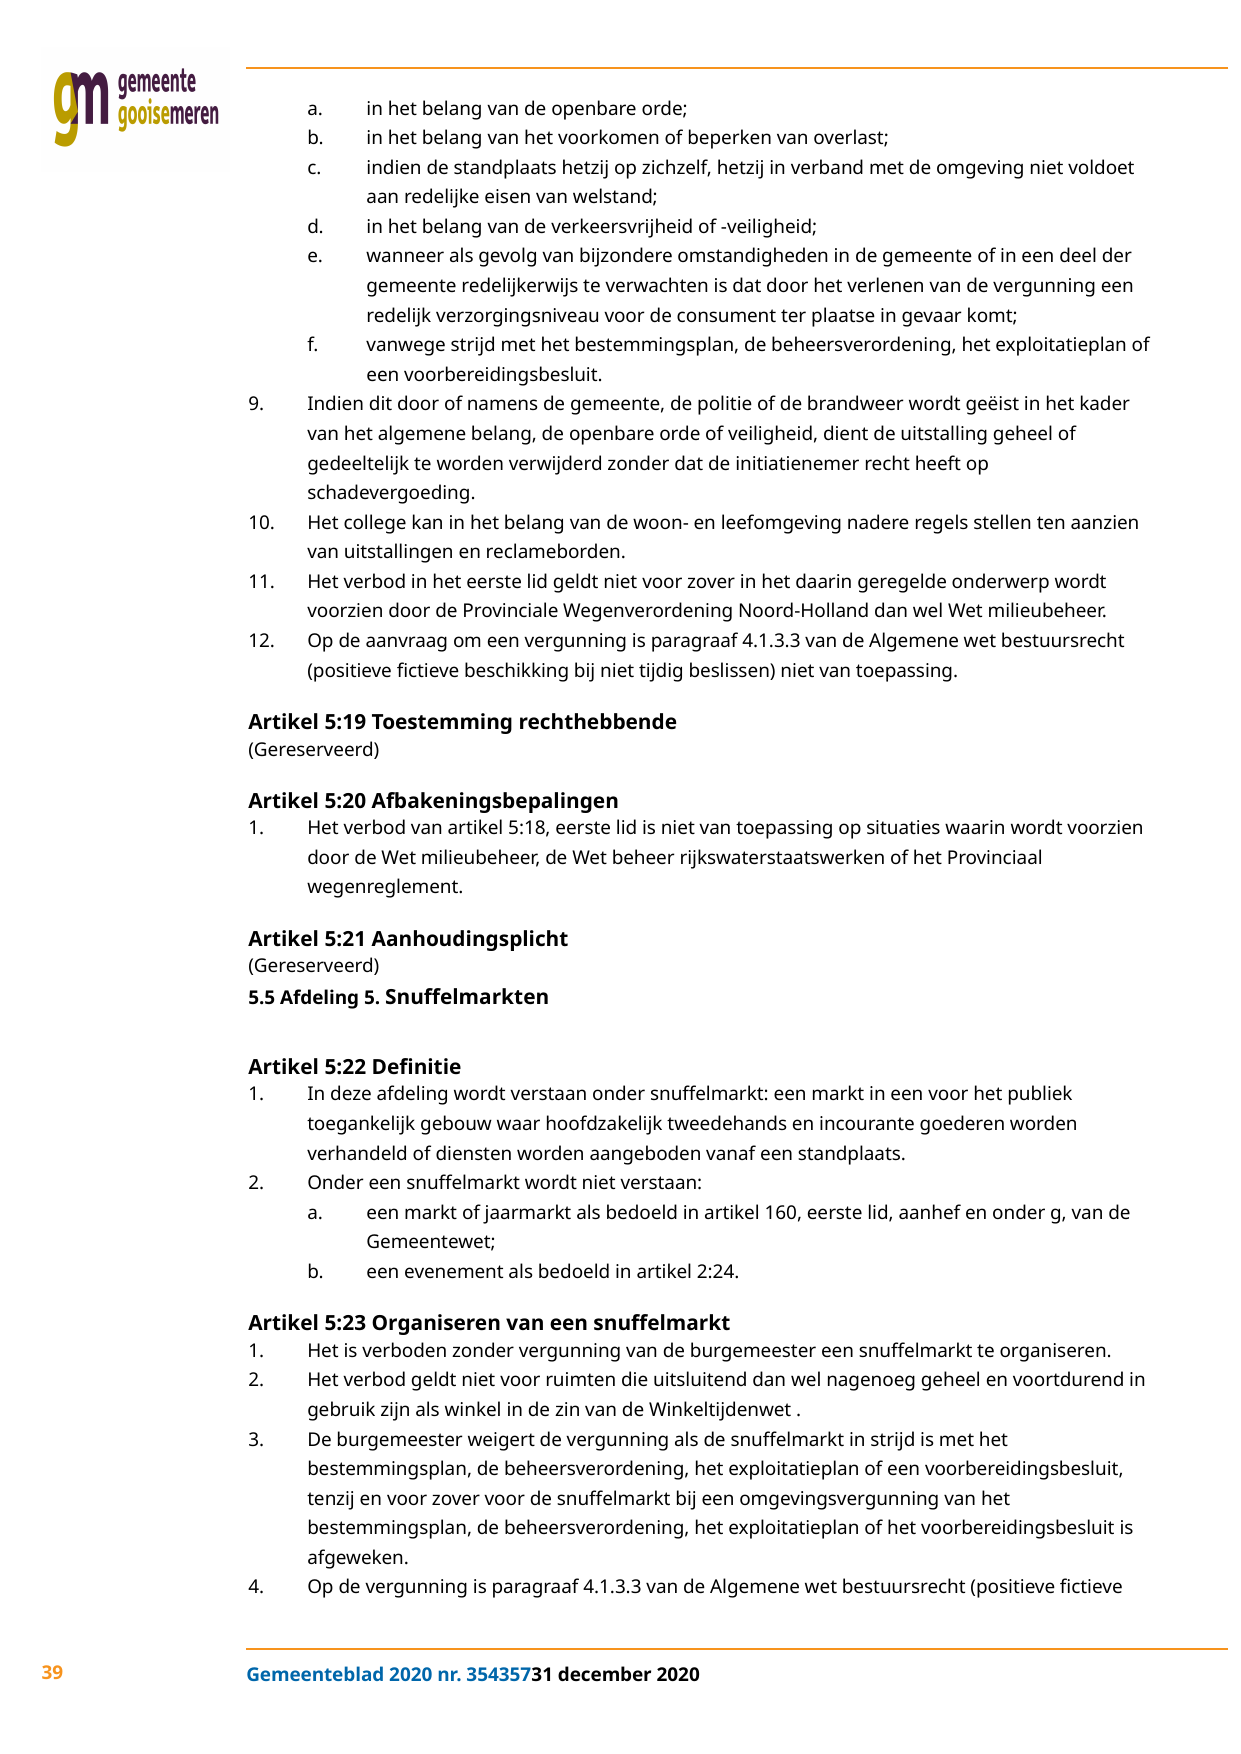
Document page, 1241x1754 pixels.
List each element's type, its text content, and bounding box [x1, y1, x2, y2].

list Het verbod geldt niet voor ruimten die uitsluitend dan wel nagenoeg geheel en voortdurend in gebruik zijn als winkel in de zin van de Winkeltijdenwet . [248, 1367, 1152, 1422]
text (Gereserveerd) [248, 736, 1152, 761]
list Op de aanvraag om een vergunning is paragraaf 4.1.3.3 van de Algemene wet bestuursrecht (positieve fictieve beschikking bij niet tijdig beslissen) niet van toepassing. [248, 627, 1152, 683]
list Op de vergunning is paragraaf 4.1.3.3 van de Algemene wet bestuursrecht (positieve fictieve [248, 1574, 1152, 1599]
list wanneer als gevolg van bijzondere omstandigheden in de gemeente of in een deel der gemeente redelijkerwijs te verwachten is dat door het verlenen van de vergunning een redelijk verzorgingsniveau voor de consument ter plaatse in gevaar komt; [307, 243, 1152, 328]
list Het college kan in het belang van de woon- en leefomgeving nadere regels stellen ten aanzien van uitstallingen en reclameborden. [248, 509, 1152, 564]
list in het belang van de verkeersvrijheid of -veiligheid; [307, 213, 1152, 239]
list een evenement als bedoeld in artikel 2:24. [307, 1258, 1152, 1284]
list De burgemeester weigert de vergunning als de snuffelmarkt in strijd is met het bestemmingsplan, de beheersverordening, het exploitatieplan of een voorbereidingsbesluit, tenzij en voor zover voor de snuffelmarkt bij een omgevingsvergunning van het bestemmingsplan, de beheersverordening, het exploitatieplan of het voorbereidingsbesluit is afgeweken. [248, 1426, 1152, 1570]
text Artikel 5:19 Toestemming rechthebbende [248, 707, 1152, 736]
list In deze afdeling wordt verstaan onder snuffelmarkt: een markt in een voor het publiek toegankelijk gebouw waar hoofdzakelijk tweedehands en incourante goederen worden verhandeld of diensten worden aangeboden vanaf een standplaats. [248, 1081, 1152, 1166]
text 5.5 Afdeling 5. Snuffelmarkten [248, 982, 1152, 1011]
list in het belang van het voorkomen of beperken van overlast; [307, 124, 1152, 150]
list in het belang van de openbare orde; [307, 95, 1152, 121]
list Het verbod van artikel 5:18, eerste lid is niet van toepassing op situaties waarin wordt voorzien door de Wet milieubeheer, de Wet beheer rijkswaterstaatswerken of het Provinciaal wegenreglement. [248, 814, 1152, 899]
list een markt of jaarmarkt als bedoeld in artikel 160, eerste lid, aanhef en onder g, van de Gemeentewet; [307, 1199, 1152, 1254]
list Onder een snuffelmarkt wordt niet verstaan: [248, 1169, 1152, 1195]
picture [41, 47, 231, 172]
list Het verbod in het eerste lid geldt niet voor zover in het daarin geregelde onderwerp wordt voorzien door de Provinciale Wegenverordening Noord-Holland dan wel Wet milieubeheer. [248, 568, 1152, 623]
text Artikel 5:20 Afbakeningsbepalingen [248, 786, 1152, 814]
text Artikel 5:21 Aanhoudingsplicht [248, 924, 1152, 953]
text Artikel 5:22 Definitie [248, 1052, 1152, 1081]
list vanwege strijd met het bestemmingsplan, de beheersverordening, het exploitatieplan of een voorbereidingsbesluit. [307, 331, 1152, 387]
list Indien dit door of namens de gemeente, de politie of de brandweer wordt geëist in het kader van het algemene belang, de openbare orde of veiligheid, dient de uitstalling geheel of gedeeltelijk te worden verwijderd zonder dat de initiatienemer recht heeft op schadevergoeding. [248, 391, 1152, 505]
list indien de standplaats hetzij op zichzelf, hetzij in verband met de omgeving niet voldoet aan redelijke eisen van welstand; [307, 154, 1152, 209]
list Het is verboden zonder vergunning van de burgemeester een snuffelmarkt te organiseren. [248, 1337, 1152, 1363]
text (Gereserveerd) [248, 953, 1152, 978]
text Artikel 5:23 Organiseren van een snuffelmarkt [248, 1308, 1152, 1337]
